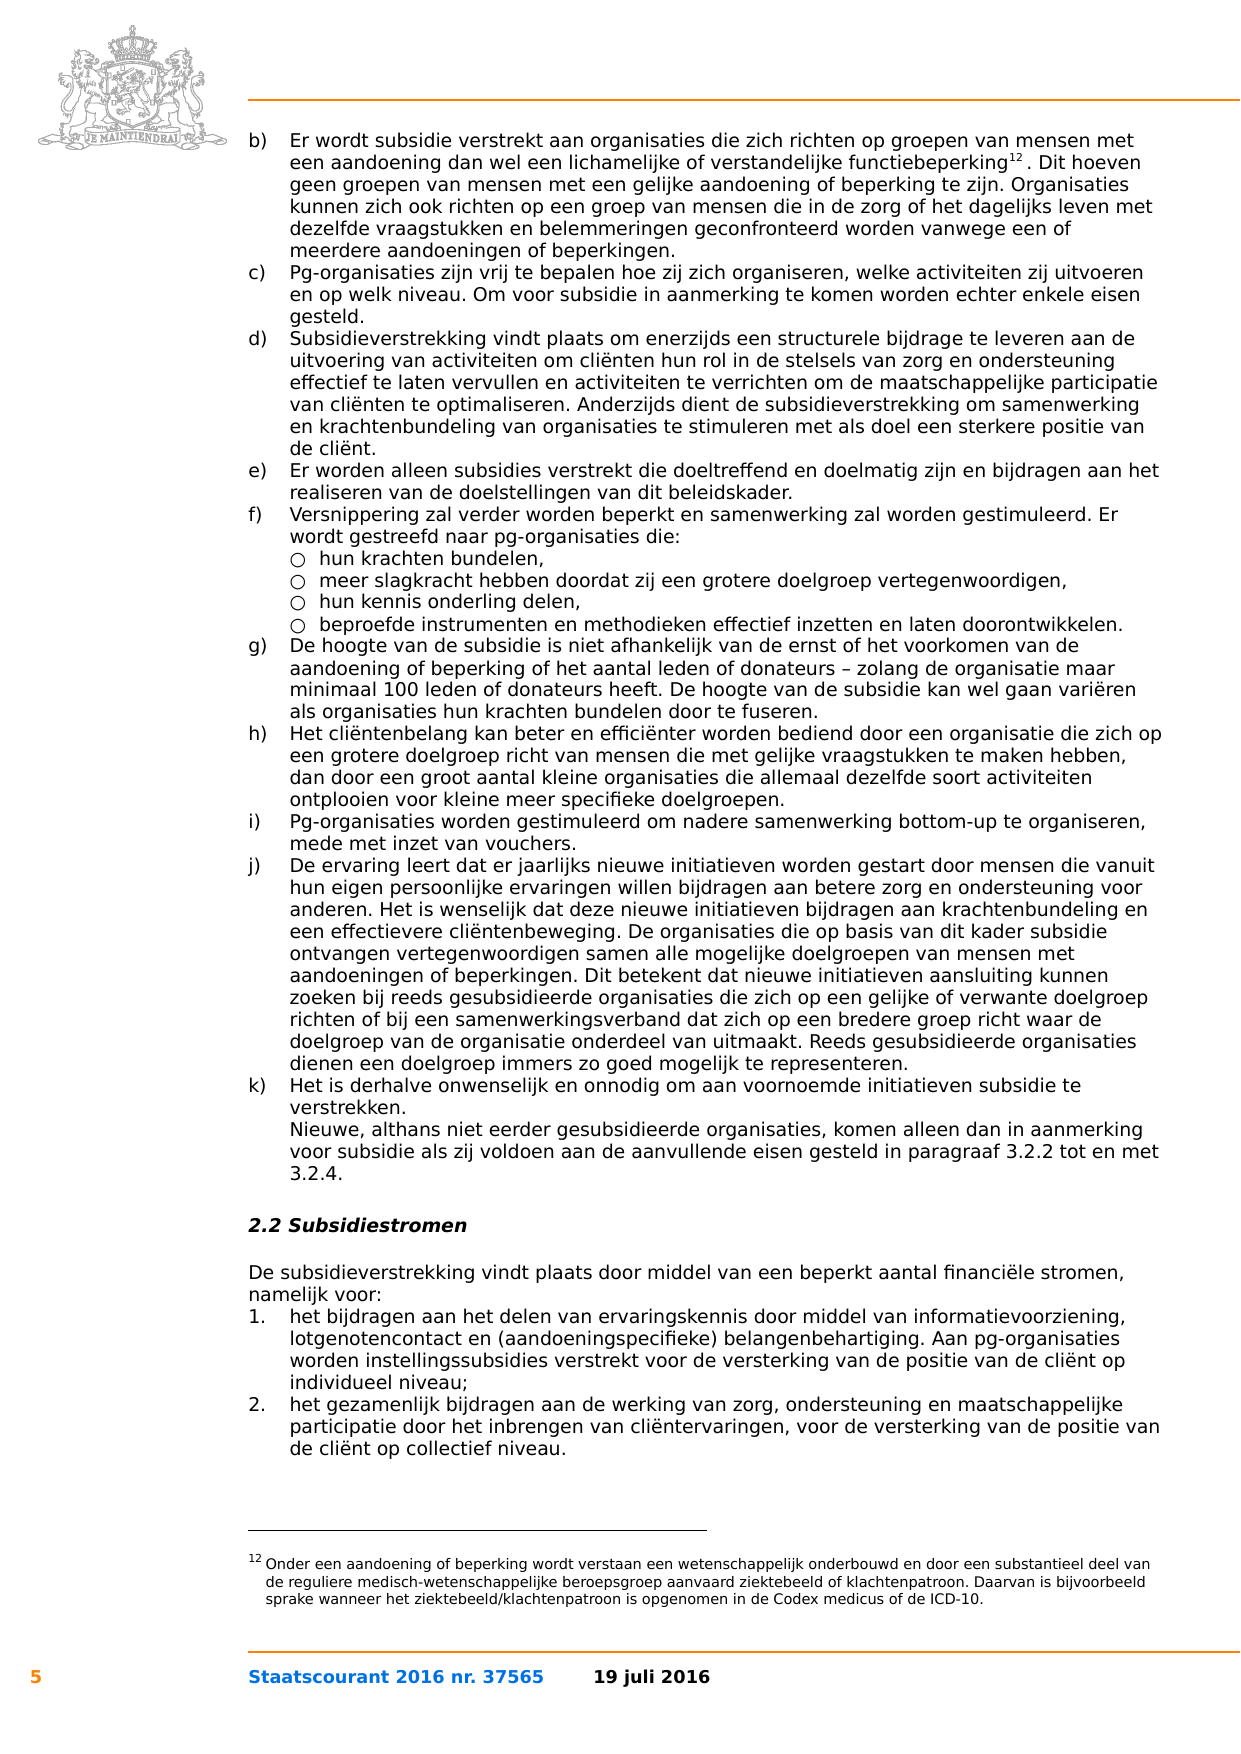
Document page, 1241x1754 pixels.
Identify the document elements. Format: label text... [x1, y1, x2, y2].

text h) Het cliëntenbelang kan beter en efficiënter worden bediend door een organisatie die zich op een grotere doelgroep richt van mensen die met gelijke vraagstukken te maken hebben, dan door een groot aantal kleine organisaties die allemaal dezelfde soort activiteiten ontplooien voor kleine meer specifieke doelgroepen. [248, 723, 1163, 811]
text 1. het bijdragen aan het delen van ervaringskennis door middel van informatievoorziening, lotgenotencontact en (aandoeningspecifieke) belangenbehartiging. Aan pg-organisaties worden instellingssubsidies verstrekt voor de versterking van de positie van de cliënt op individueel niveau; [248, 1306, 1163, 1394]
text c) Pg-organisaties zijn vrij te bepalen hoe zij zich organiseren, welke activiteiten zij uitvoeren en op welk niveau. Om voor subsidie in aanmerking te komen worden echter enkele eisen gesteld. [248, 262, 1163, 328]
text k) Het is derhalve onwenselijk en onnodig om aan voornoemde initiatieven subsidie te verstrekken. [248, 1075, 1163, 1119]
text ○ meer slagkracht hebben doordat zij een grotere doelgroep vertegenwoordigen, [289, 569, 1163, 591]
text i) Pg-organisaties worden gestimuleerd om nadere samenwerking bottom-up te organiseren, mede met inzet van vouchers. [248, 811, 1163, 855]
text Onder een aandoening of beperking wordt verstaan een wetenschappelijk onderbouwd en door een substantieel deel van de reguliere medisch-wetenschappelijke beroepsgroep aanvaard ziektebeeld of klachtenpatroon. Daarvan is bijvoorbeeld sprake wanneer het ziektebeeld/klachtenpatroon is opgenomen in de Codex medicus of de ICD-10. [248, 1552, 1163, 1608]
text 2. het gezamenlijk bijdragen aan de werking van zorg, ondersteuning en maatschappelijke participatie door het inbrengen van cliëntervaringen, voor de versterking van de positie van de cliënt op collectief niveau. [248, 1394, 1163, 1460]
text De subsidieverstrekking vindt plaats door middel van een beperkt aantal financiële stromen, namelijk voor: [248, 1262, 1163, 1306]
text d) Subsidieverstrekking vindt plaats om enerzijds een structurele bijdrage te leveren aan de uitvoering van activiteiten om cliënten hun rol in de stelsels van zorg en ondersteuning effectief te laten vervullen en activiteiten te verrichten om de maatschappelijke participatie van cliënten te optimaliseren. Anderzijds dient de subsidieverstrekking om samenwerking en krachtenbundeling van organisaties te stimuleren met als doel een sterkere positie van de cliënt. [248, 328, 1163, 459]
text Nieuwe, althans niet eerder gesubsidieerde organisaties, komen alleen dan in aanmerking voor subsidie als zij voldoen aan de aanvullende eisen gesteld in paragraaf 3.2.2 tot en met 3.2.4. [289, 1119, 1163, 1185]
picture [38, 25, 227, 150]
text ○ hun kennis onderling delen, [289, 591, 1163, 613]
subtitle 2.2 Subsidiestromen [248, 1215, 1163, 1237]
text g) De hoogte van de subsidie is niet afhankelijk van de ernst of het voorkomen van de aandoening of beperking of het aantal leden of donateurs – zolang de organisatie maar minimaal 100 leden of donateurs heeft. De hoogte van de subsidie kan wel gaan variëren als organisaties hun krachten bundelen door te fuseren. [248, 635, 1163, 723]
text e) Er worden alleen subsidies verstrekt die doeltreffend en doelmatig zijn en bijdragen aan het realiseren van de doelstellingen van dit beleidskader. [248, 459, 1163, 503]
text b) Er wordt subsidie verstrekt aan organisaties die zich richten op groepen van mensen met een aandoening dan wel een lichamelijke of verstandelijke functiebeperking. Dit hoeven geen groepen van mensen met een gelijke aandoening of beperking te zijn. Organisaties kunnen zich ook richten op een groep van mensen die in de zorg of het dagelijks leven met dezelfde vraagstukken en belemmeringen geconfronteerd worden vanwege een of meerdere aandoeningen of beperkingen. [248, 130, 1163, 262]
text ○ hun krachten bundelen, [289, 547, 1163, 569]
text f) Versnippering zal verder worden beperkt en samenwerking zal worden gestimuleerd. Er wordt gestreefd naar pg-organisaties die: [248, 503, 1163, 547]
text j) De ervaring leert dat er jaarlijks nieuwe initiatieven worden gestart door mensen die vanuit hun eigen persoonlijke ervaringen willen bijdragen aan betere zorg en ondersteuning voor anderen. Het is wenselijk dat deze nieuwe initiatieven bijdragen aan krachtenbundeling en een effectievere cliëntenbeweging. De organisaties die op basis van dit kader subsidie ontvangen vertegenwoordigen samen alle mogelijke doelgroepen van mensen met aandoeningen of beperkingen. Dit betekent dat nieuwe initiatieven aansluiting kunnen zoeken bij reeds gesubsidieerde organisaties die zich op een gelijke of verwante doelgroep richten of bij een samenwerkingsverband dat zich op een bredere groep richt waar de doelgroep van de organisatie onderdeel van uitmaakt. Reeds gesubsidieerde organisaties dienen een doelgroep immers zo goed mogelijk te representeren. [248, 855, 1163, 1075]
text ○ beproefde instrumenten en methodieken effectief inzetten en laten doorontwikkelen. [289, 613, 1163, 635]
